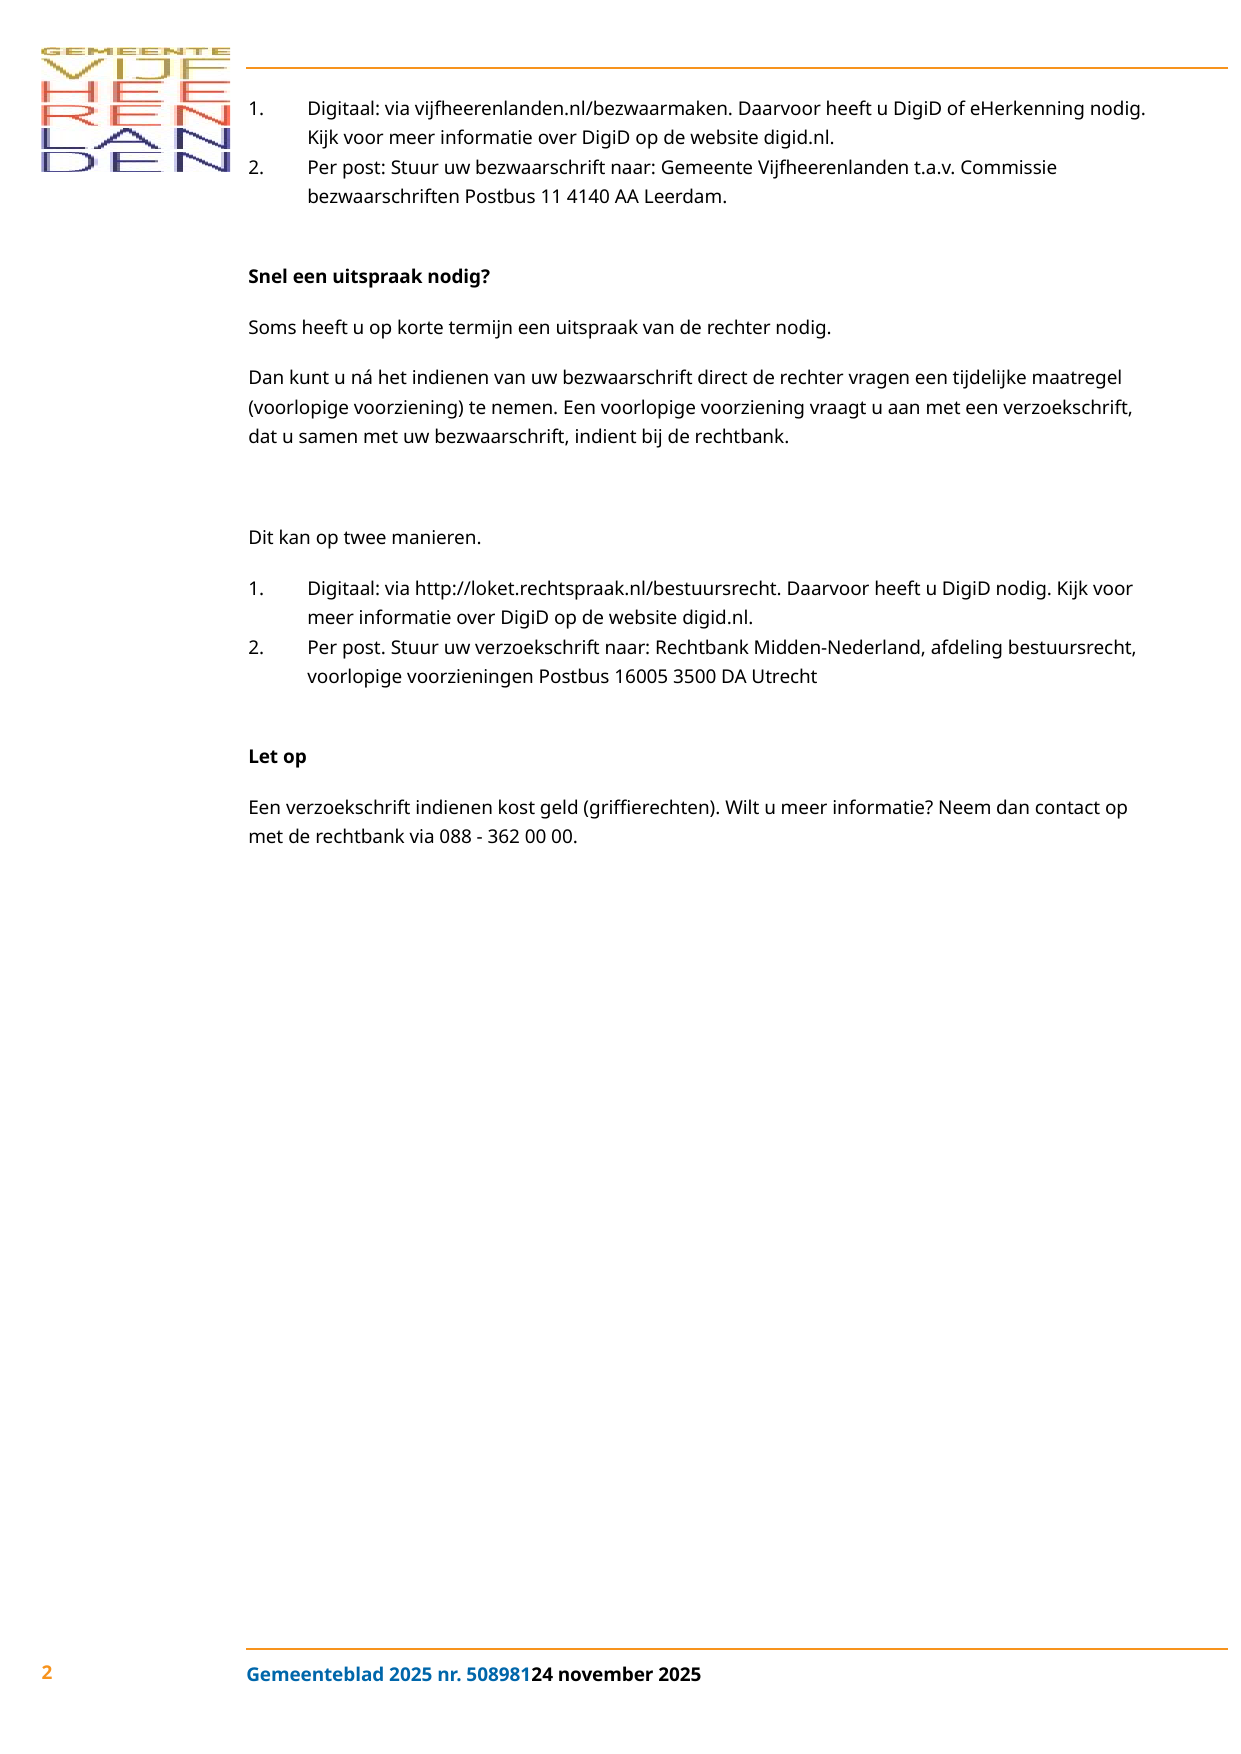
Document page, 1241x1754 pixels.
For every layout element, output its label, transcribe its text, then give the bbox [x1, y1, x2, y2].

list Per post. Stuur uw verzoekschrift naar: Rechtbank Midden-Nederland, afdeling bestuursrecht, voorlopige voorzieningen Postbus 16005 3500 DA Utrecht [248, 634, 1152, 689]
list Digitaal: via http://loket.rechtspraak.nl/bestuursrecht. Daarvoor heeft u DigiD nodig. Kijk voor meer informatie over DigiD op de website digid.nl. [248, 575, 1152, 630]
text Snel een uitspraak nodig? [248, 263, 1152, 289]
text Dan kunt u ná het indienen van uw bezwaarschrift direct de rechter vragen een tijdelijke maatregel (voorlopige voorziening) te nemen. Een voorlopige voorziening vraagt u aan met een verzoekschrift, dat u samen met uw bezwaarschrift, indient bij de rechtbank. [248, 364, 1152, 449]
text Dit kan op twee manieren. [248, 524, 1152, 550]
text Soms heeft u op korte termijn een uitspraak van de rechter nodig. [248, 314, 1152, 340]
list Digitaal: via vijfheerenlanden.nl/bezwaarmaken. Daarvoor heeft u DigiD of eHerkenning nodig. Kijk voor meer informatie over DigiD op de website digid.nl. [248, 95, 1152, 150]
text Let op [248, 743, 1152, 769]
text Een verzoekschrift indienen kost geld (griffierechten). Wilt u meer informatie? Neem dan contact op met de rechtbank via 088 - 362 00 00. [248, 794, 1152, 849]
list Per post: Stuur uw bezwaarschrift naar: Gemeente Vijfheerenlanden t.a.v. Commissie bezwaarschriften Postbus 11 4140 AA Leerdam. [248, 154, 1152, 209]
picture [41, 47, 231, 172]
